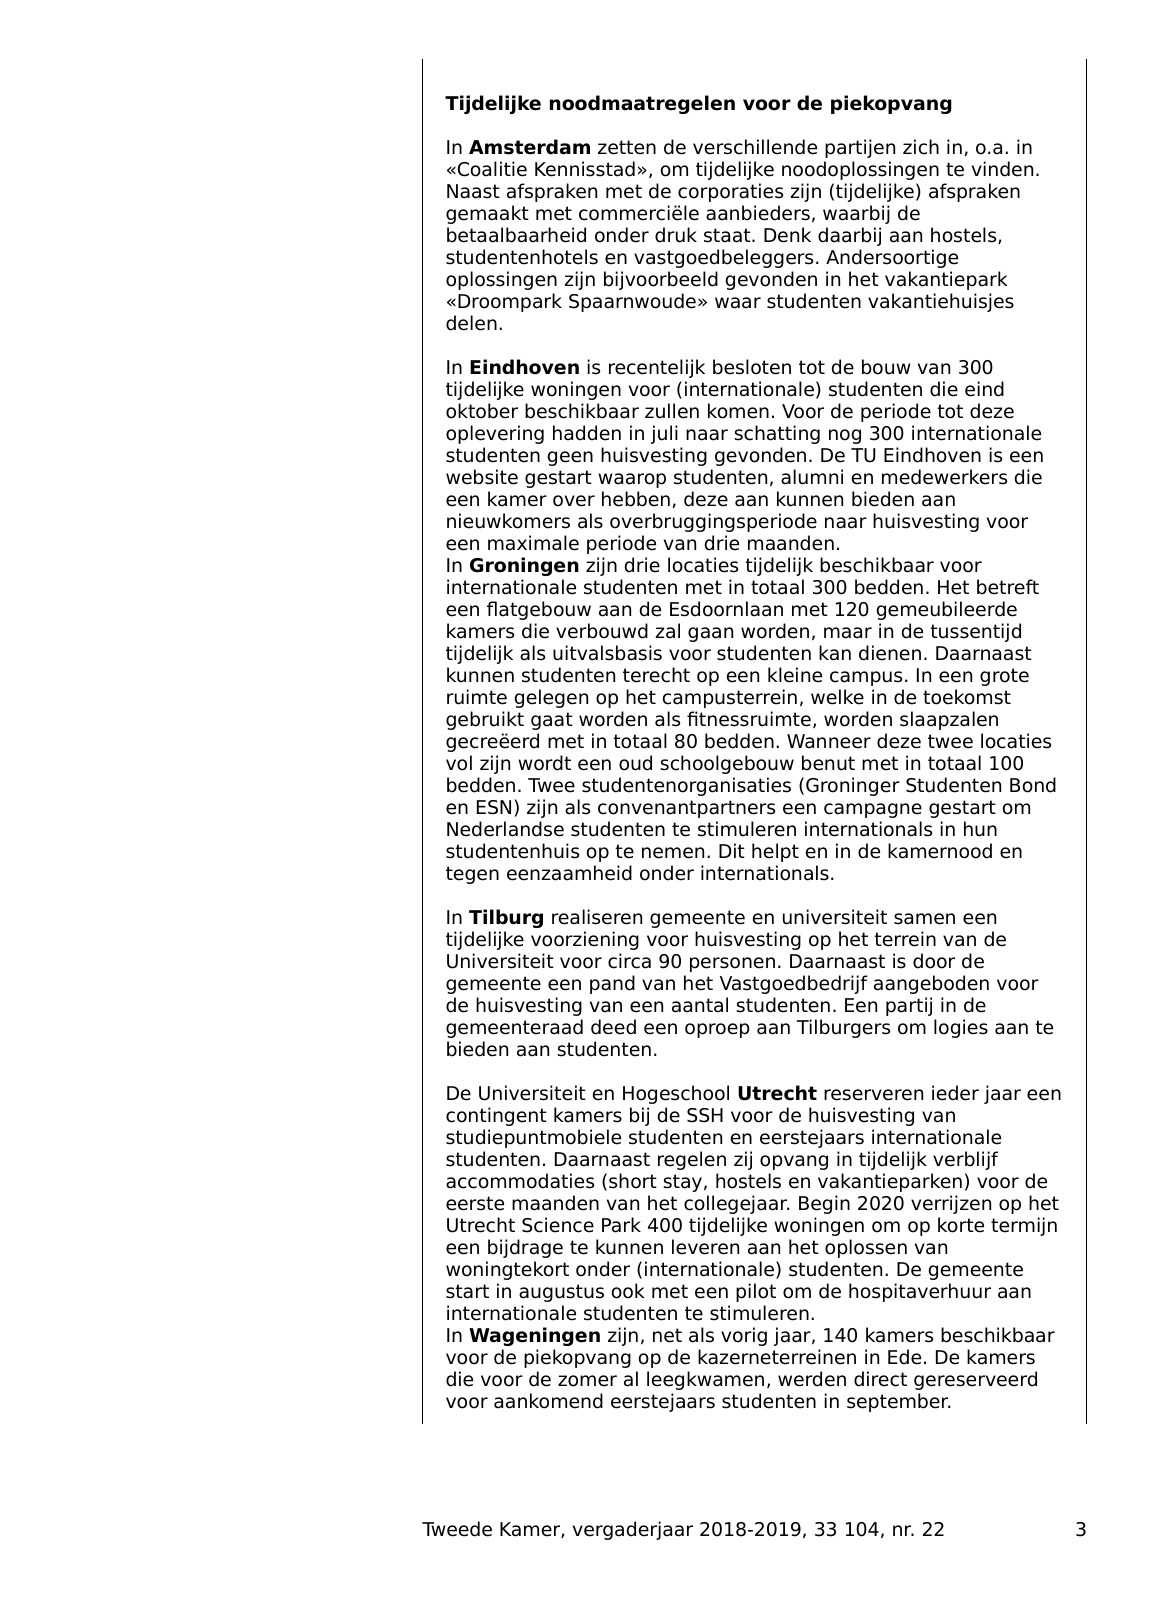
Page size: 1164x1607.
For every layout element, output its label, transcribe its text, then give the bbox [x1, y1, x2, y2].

table_header Tijdelijke noodmaatregelen voor de piekopvang In Amsterdam zetten de verschillende partijen zich in, o.a. in «Coalitie Kennisstad», om tijdelijke noodoplossingen te vinden. Naast afspraken met de corporaties zijn (tijdelijke) afspraken gemaakt met commerciële aanbieders, waarbij de betaalbaarheid onder druk staat. Denk daarbij aan hostels, studentenhotels en vastgoedbeleggers. Andersoortige oplossingen zijn bijvoorbeeld gevonden in het vakantiepark «Droompark Spaarnwoude» waar studenten vakantiehuisjes delen. In Eindhoven is recentelijk besloten tot de bouw van 300 tijdelijke woningen voor (internationale) studenten die eind oktober beschikbaar zullen komen. Voor de periode tot deze oplevering hadden in juli naar schatting nog 300 internationale studenten geen huisvesting gevonden. De TU Eindhoven is een website gestart waarop studenten, alumni en medewerkers die een kamer over hebben, deze aan kunnen bieden aan nieuwkomers als overbruggingsperiode naar huisvesting voor een maximale periode van drie maanden. In Groningen zijn drie locaties tijdelijk beschikbaar voor internationale studenten met in totaal 300 bedden. Het betreft een flatgebouw aan de Esdoornlaan met 120 gemeubileerde kamers die verbouwd zal gaan worden, maar in de tussentijd tijdelijk als uitvalsbasis voor studenten kan dienen. Daarnaast kunnen studenten terecht op een kleine campus. In een grote ruimte gelegen op het campusterrein, welke in de toekomst gebruikt gaat worden als fitnessruimte, worden slaapzalen gecreëerd met in totaal 80 bedden. Wanneer deze twee locaties vol zijn wordt een oud schoolgebouw benut met in totaal 100 bedden. Twee studentenorganisaties (Groninger Studenten Bond en ESN) zijn als convenantpartners een campagne gestart om Nederlandse studenten te stimuleren internationals in hun studentenhuis op te nemen. Dit helpt en in de kamernood en tegen eenzaamheid onder internationals. In Tilburg realiseren gemeente en universiteit samen een tijdelijke voorziening voor huisvesting op het terrein van de Universiteit voor circa 90 personen. Daarnaast is door de gemeente een pand van het Vastgoedbedrijf aangeboden voor de huisvesting van een aantal studenten. Een partij in de gemeenteraad deed een oproep aan Tilburgers om logies aan te bieden aan studenten. De Universiteit en Hogeschool Utrecht reserveren ieder jaar een contingent kamers bij de SSH voor de huisvesting van studiepuntmobiele studenten en eerstejaars internationale studenten. Daarnaast regelen zij opvang in tijdelijk verblijf accommodaties (short stay, hostels en vakantieparken) voor de eerste maanden van het collegejaar. Begin 2020 verrijzen op het Utrecht Science Park 400 tijdelijke woningen om op korte termijn een bijdrage te kunnen leveren aan het oplossen van woningtekort onder (internationale) studenten. De gemeente start in augustus ook met een pilot om de hospitaverhuur aan internationale studenten te stimuleren. In Wageningen zijn, net als vorig jaar, 140 kamers beschikbaar voor de piekopvang op de kazerneterreinen in Ede. De kamers die voor de zomer al leegkwamen, werden direct gereserveerd voor aankomend eerstejaars studenten in september. [423, 59, 1086, 1424]
